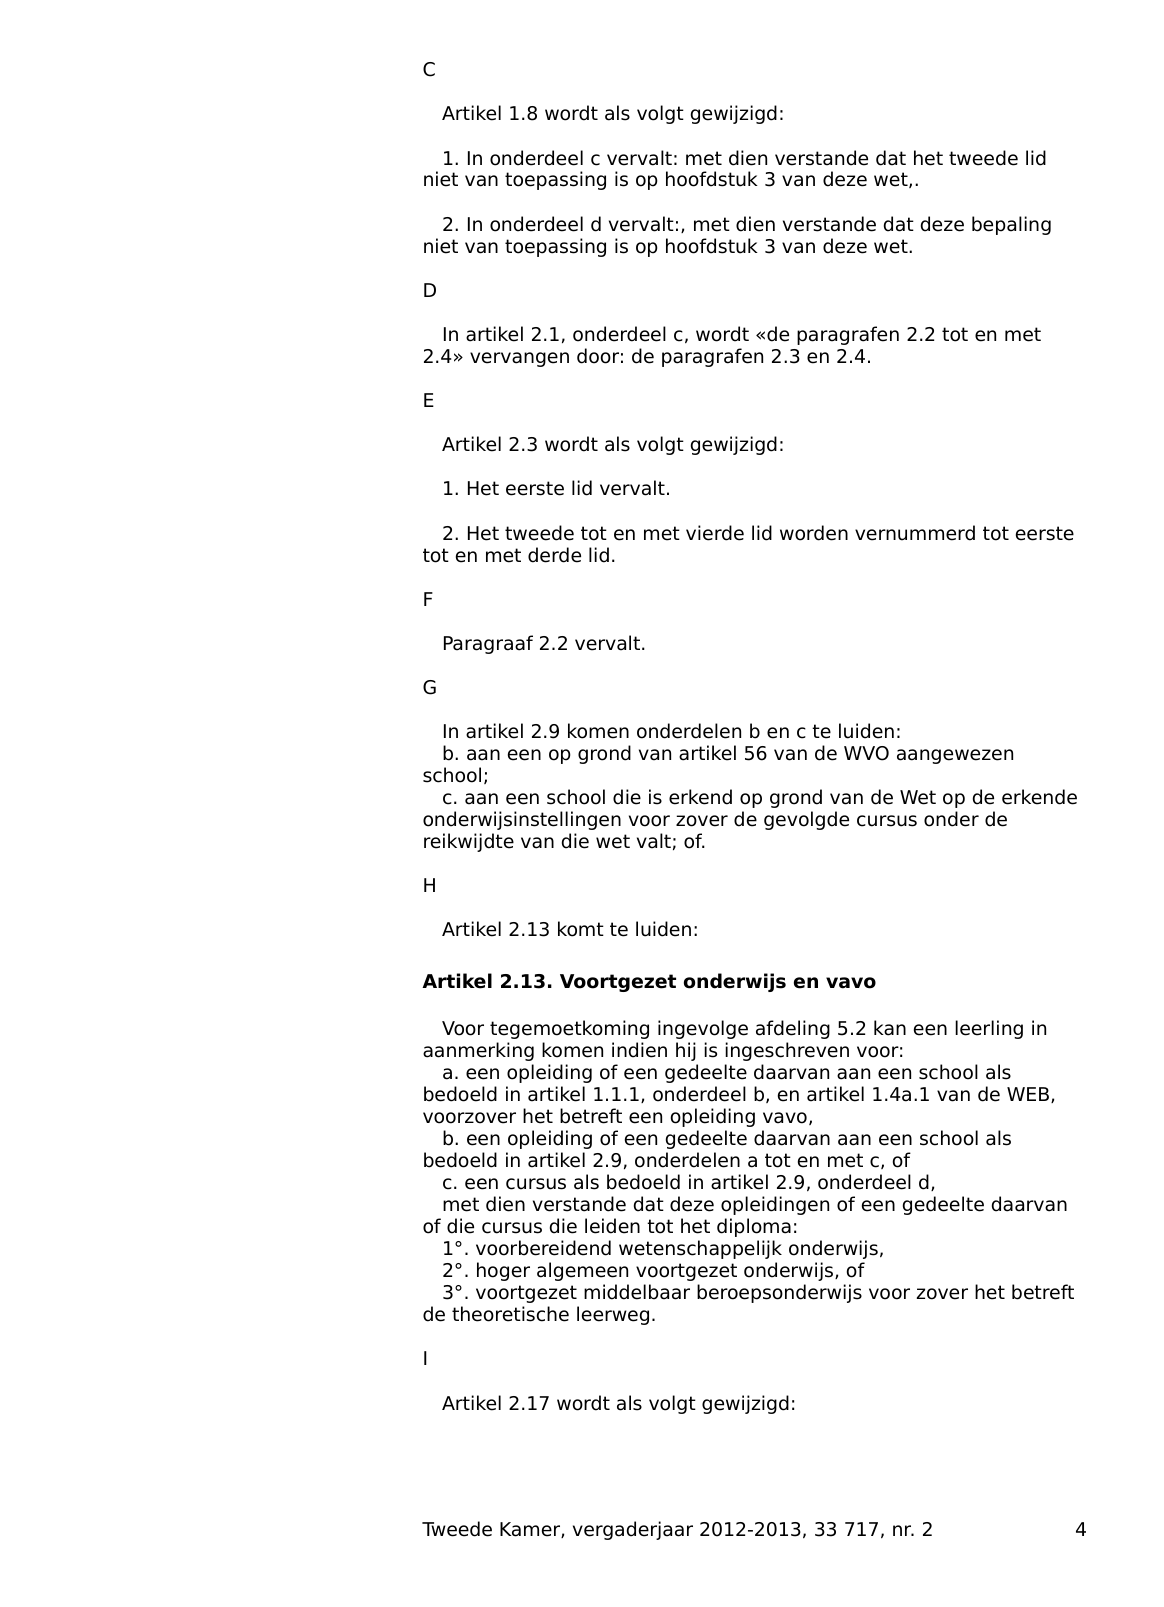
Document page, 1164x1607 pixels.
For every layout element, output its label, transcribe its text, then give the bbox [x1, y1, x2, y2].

text In artikel 2.9 komen onderdelen b en c te luiden: [422, 721, 1087, 743]
text 2. In onderdeel d vervalt:, met dien verstande dat deze bepaling niet van toepassing is op hoofdstuk 3 van deze wet. [422, 213, 1087, 257]
text 2°. hoger algemeen voortgezet onderwijs, of [422, 1260, 1087, 1282]
text Artikel 2.13 komt te luiden: [422, 919, 1087, 941]
subtitle Artikel 2.13. Voortgezet onderwijs en vavo [422, 971, 1087, 993]
text b. een opleiding of een gedeelte daarvan aan een school als bedoeld in artikel 2.9, onderdelen a tot en met c, of [422, 1128, 1087, 1172]
text a. een opleiding of een gedeelte daarvan aan een school als bedoeld in artikel 1.1.1, onderdeel b, en artikel 1.4a.1 van de WEB, voorzover het betreft een opleiding vavo, [422, 1062, 1087, 1128]
text Artikel 1.8 wordt als volgt gewijzigd: [422, 103, 1087, 125]
text F [422, 589, 1087, 611]
text Voor tegemoetkoming ingevolge afdeling 5.2 kan een leerling in aanmerking komen indien hij is ingeschreven voor: [422, 1018, 1087, 1062]
text 1. Het eerste lid vervalt. [422, 478, 1087, 500]
text met dien verstande dat deze opleidingen of een gedeelte daarvan of die cursus die leiden tot het diploma: [422, 1194, 1087, 1238]
text C [422, 59, 1087, 81]
text G [422, 677, 1087, 699]
text 3°. voortgezet middelbaar beroepsonderwijs voor zover het betreft de theoretische leerweg. [422, 1282, 1087, 1326]
text H [422, 875, 1087, 897]
text I [422, 1348, 1087, 1370]
text D [422, 280, 1087, 302]
text E [422, 390, 1087, 412]
text 2. Het tweede tot en met vierde lid worden vernummerd tot eerste tot en met derde lid. [422, 522, 1087, 566]
text 1°. voorbereidend wetenschappelijk onderwijs, [422, 1238, 1087, 1260]
text Artikel 2.17 wordt als volgt gewijzigd: [422, 1392, 1087, 1414]
text Paragraaf 2.2 vervalt. [422, 633, 1087, 655]
text 1. In onderdeel c vervalt: met dien verstande dat het tweede lid niet van toepassing is op hoofdstuk 3 van deze wet,. [422, 147, 1087, 191]
text b. aan een op grond van artikel 56 van de WVO aangewezen school; [422, 743, 1087, 787]
text c. een cursus als bedoeld in artikel 2.9, onderdeel d, [422, 1172, 1087, 1194]
text Artikel 2.3 wordt als volgt gewijzigd: [422, 434, 1087, 456]
text c. aan een school die is erkend op grond van de Wet op de erkende onderwijsinstellingen voor zover de gevolgde cursus onder de reikwijdte van die wet valt; of. [422, 787, 1087, 853]
text In artikel 2.1, onderdeel c, wordt «de paragrafen 2.2 tot en met 2.4» vervangen door: de paragrafen 2.3 en 2.4. [422, 324, 1087, 368]
